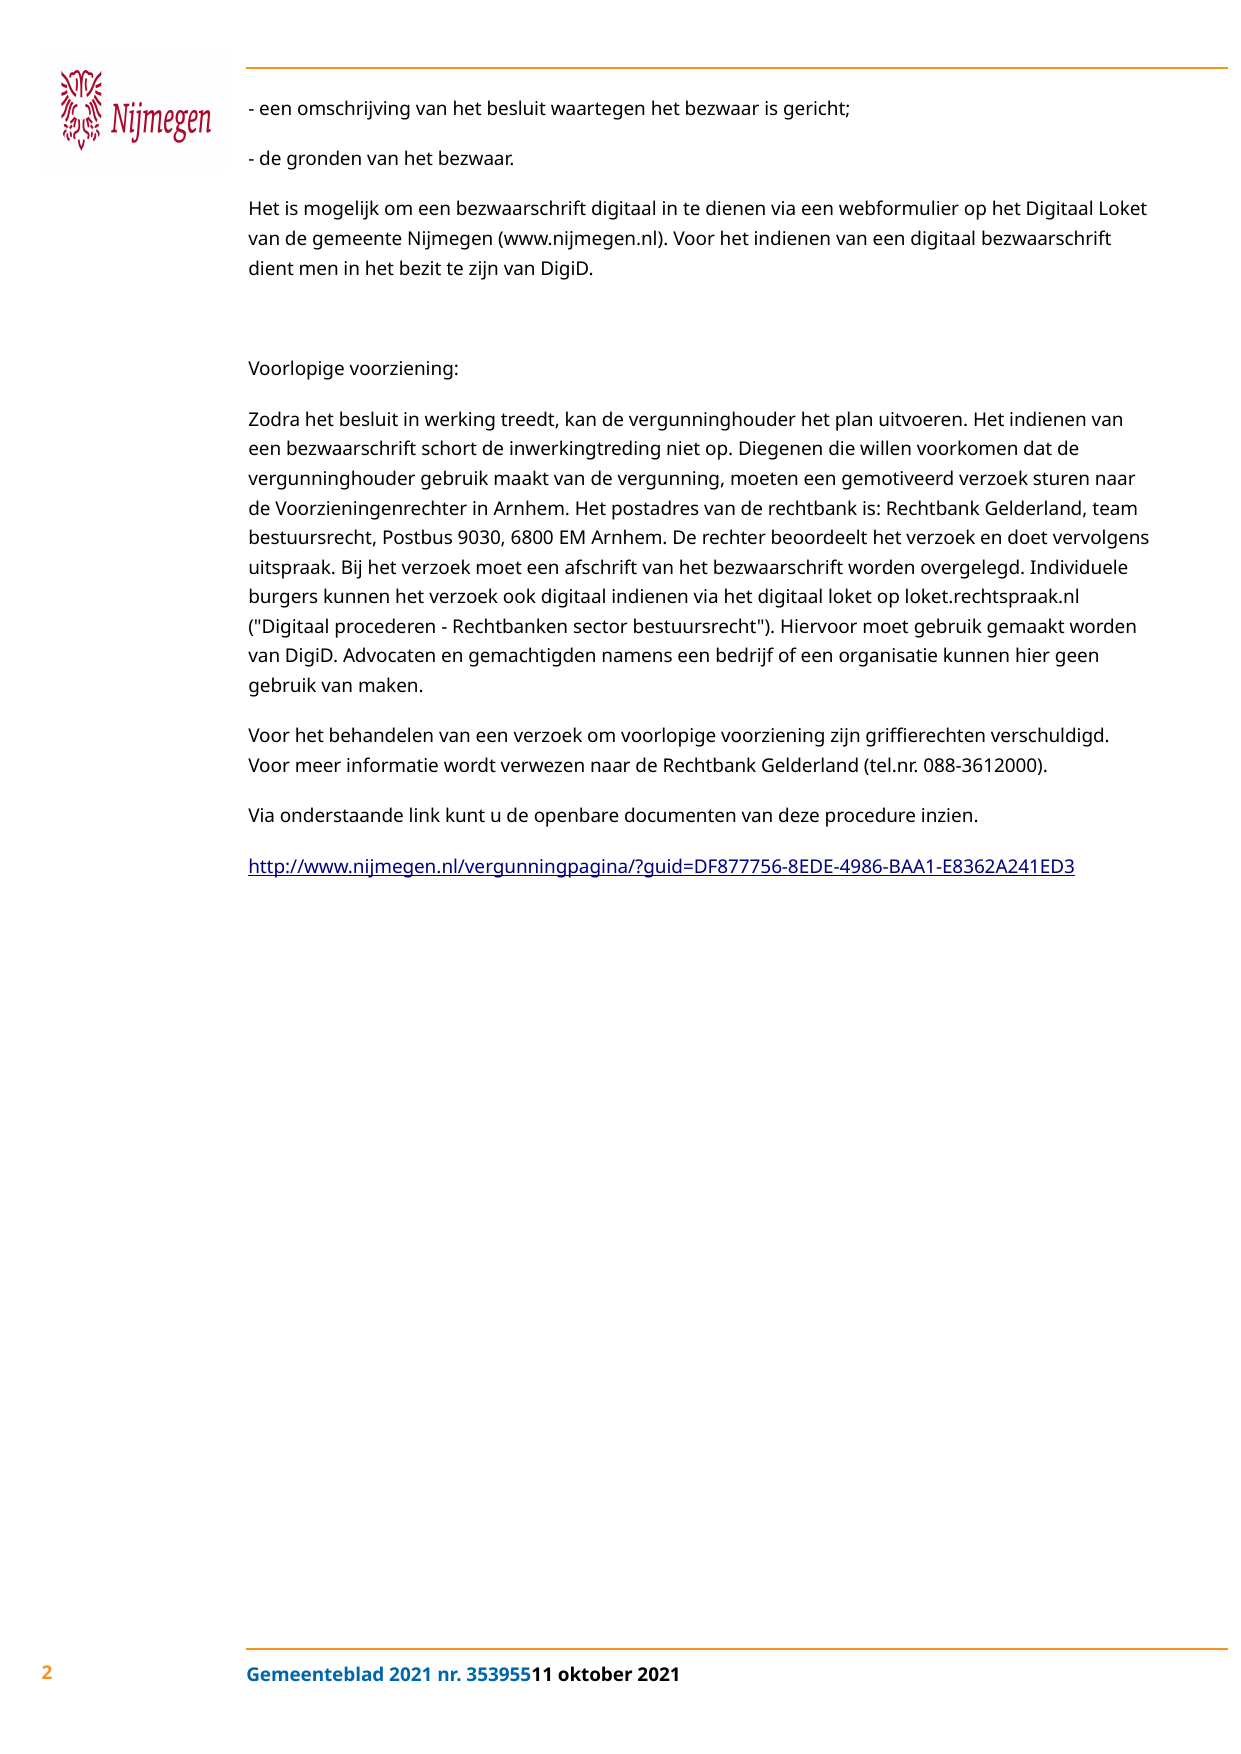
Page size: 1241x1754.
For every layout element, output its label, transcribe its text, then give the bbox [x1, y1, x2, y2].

text Via onderstaande link kunt u de openbare documenten van deze procedure inzien. [248, 803, 1152, 828]
text Voorlopige voorziening: [248, 356, 1152, 381]
picture [41, 47, 231, 172]
text - een omschrijving van het besluit waartegen het bezwaar is gericht; [248, 95, 1152, 121]
text http://www.nijmegen.nl/vergunningpagina/?guid=DF877756-8EDE-4986-BAA1-E8362A241ED3 [248, 853, 1152, 879]
text Het is mogelijk om een bezwaarschrift digitaal in te dienen via een webformulier op het Digitaal Loket van de gemeente Nijmegen (www.nijmegen.nl). Voor het indienen van een digitaal bezwaarschrift dient men in het bezit te zijn van DigiD. [248, 196, 1152, 281]
text Zodra het besluit in werking treedt, kan de vergunninghouder het plan uitvoeren. Het indienen van een bezwaarschrift schort de inwerkingtreding niet op. Diegenen die willen voorkomen dat de vergunninghouder gebruik maakt van de vergunning, moeten een gemotiveerd verzoek sturen naar de Voorzieningenrechter in Arnhem. Het postadres van de rechtbank is: Rechtbank Gelderland, team bestuursrecht, Postbus 9030, 6800 EM Arnhem. De rechter beoordeelt het verzoek en doet vervolgens uitspraak. Bij het verzoek moet een afschrift van het bezwaarschrift worden overgelegd. Individuele burgers kunnen het verzoek ook digitaal indienen via het digitaal loket op loket.rechtspraak.nl ("Digitaal procederen - Rechtbanken sector bestuursrecht"). Hiervoor moet gebruik gemaakt worden van DigiD. Advocaten en gemachtigden namens een bedrijf of een organisatie kunnen hier geen gebruik van maken. [248, 406, 1152, 698]
text Voor het behandelen van een verzoek om voorlopige voorziening zijn griffierechten verschuldigd. Voor meer informatie wordt verwezen naar de Rechtbank Gelderland (tel.nr. 088-3612000). [248, 723, 1152, 778]
text - de gronden van het bezwaar. [248, 145, 1152, 171]
